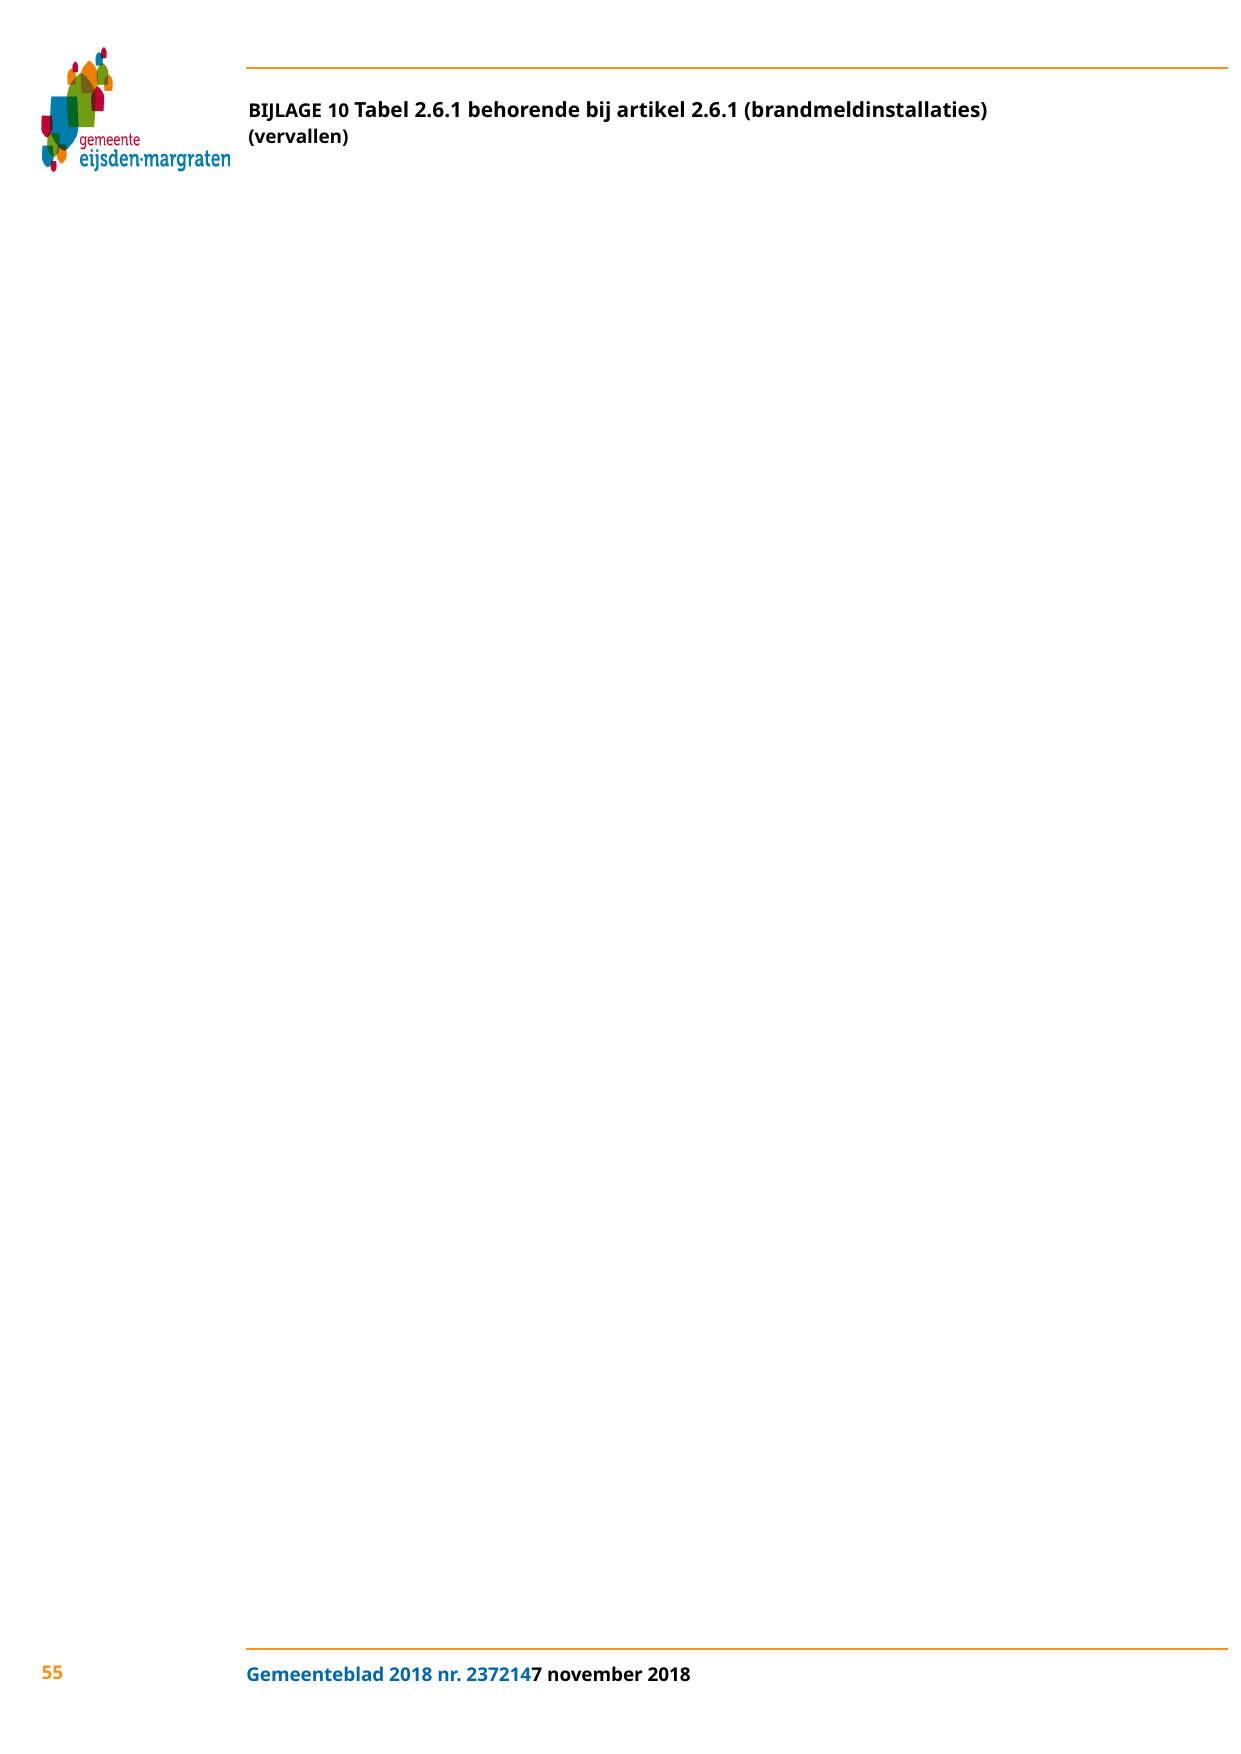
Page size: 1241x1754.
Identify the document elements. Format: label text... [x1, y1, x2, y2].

text (vervallen) [248, 123, 1152, 149]
picture [41, 47, 231, 172]
text BIJLAGE 10 Tabel 2.6.1 behorende bij artikel 2.6.1 (brandmeldinstallaties) [248, 95, 1152, 123]
